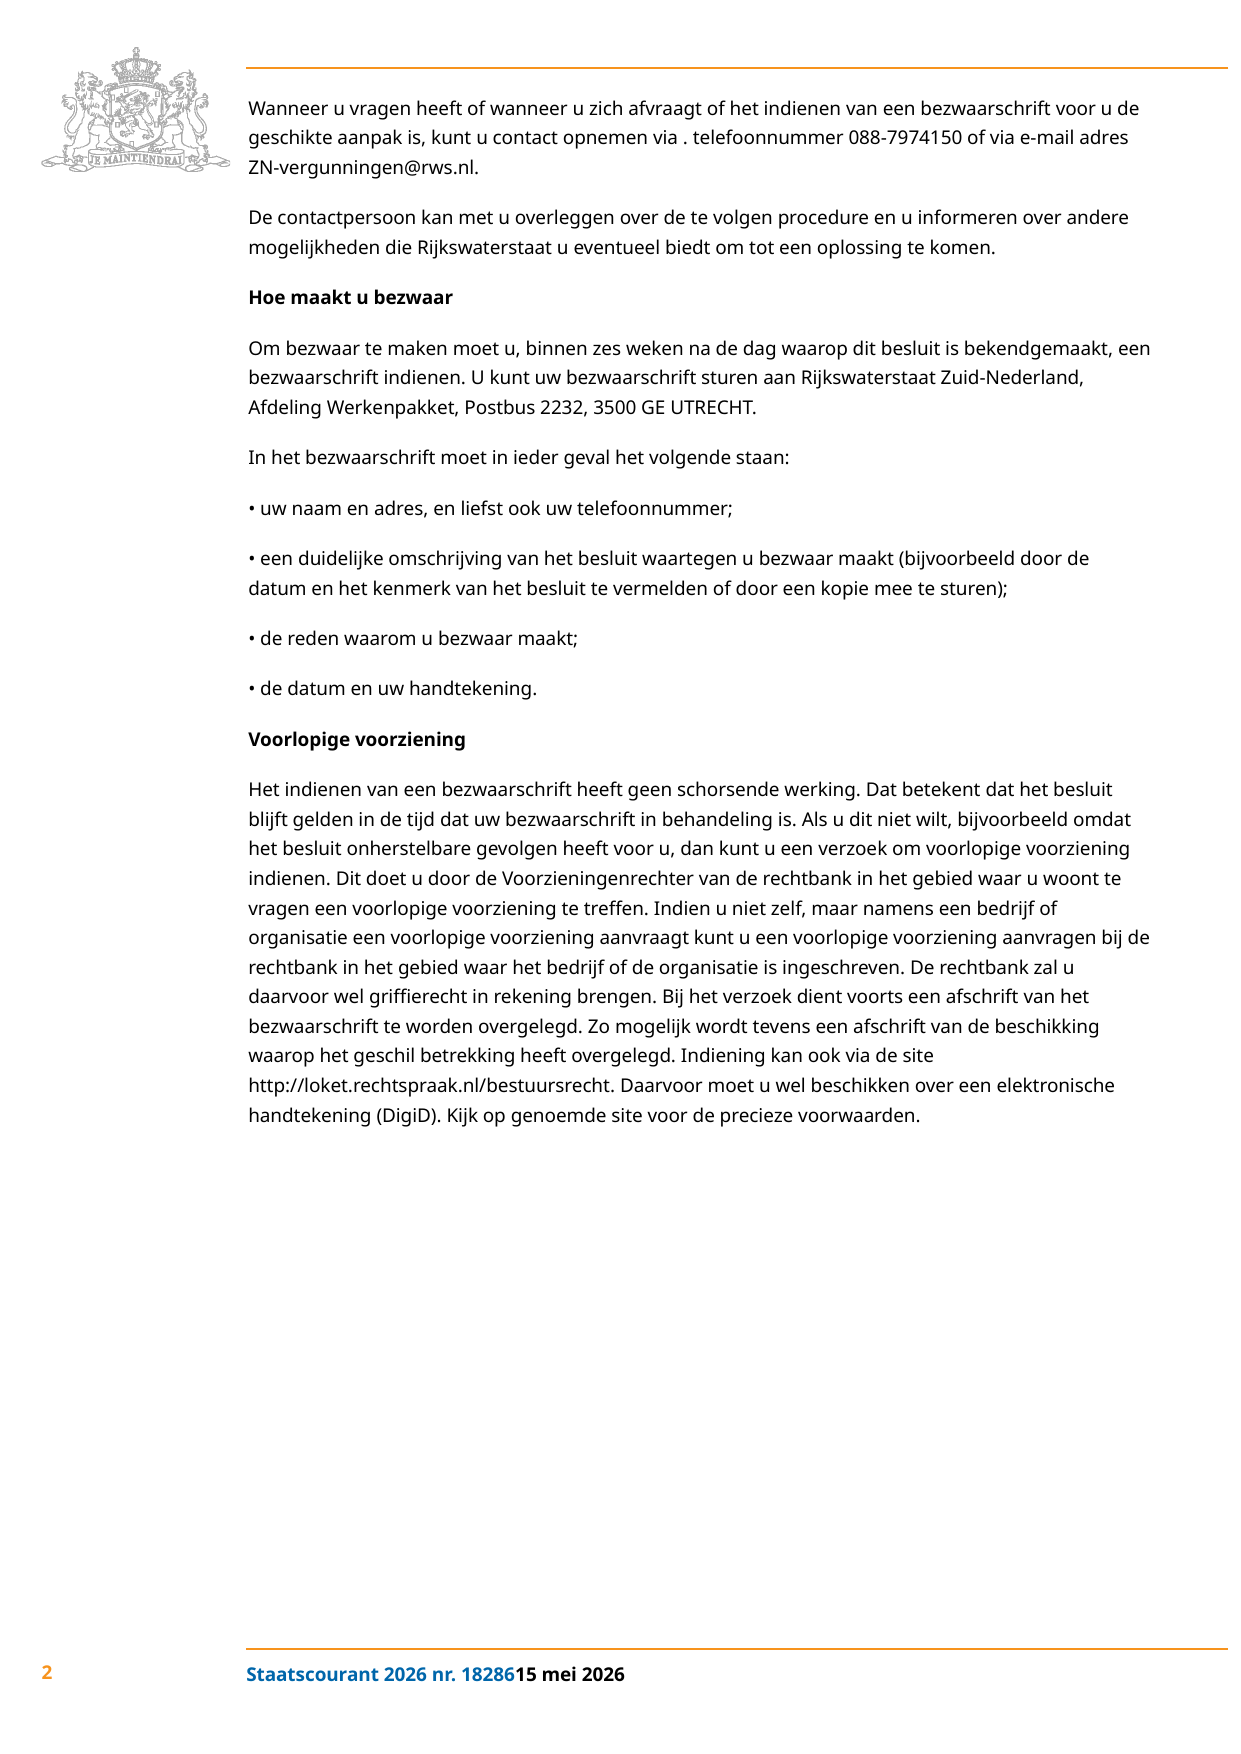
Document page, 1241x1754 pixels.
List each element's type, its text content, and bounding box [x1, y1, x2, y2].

text De contactpersoon kan met u overleggen over de te volgen procedure en u informeren over andere mogelijkheden die Rijkswaterstaat u eventueel biedt om tot een oplossing te komen. [248, 204, 1152, 260]
picture [41, 47, 231, 172]
text In het bezwaarschrift moet in ieder geval het volgende staan: [248, 444, 1152, 470]
text • een duidelijke omschrijving van het besluit waartegen u bezwaar maakt (bijvoorbeeld door de datum en het kenmerk van het besluit te vermelden of door een kopie mee te sturen); [248, 545, 1152, 601]
text Het indienen van een bezwaarschrift heeft geen schorsende werking. Dat betekent dat het besluit blijft gelden in de tijd dat uw bezwaarschrift in behandeling is. Als u dit niet wilt, bijvoorbeeld omdat het besluit onherstelbare gevolgen heeft voor u, dan kunt u een verzoek om voorlopige voorziening indienen. Dit doet u door de Voorzieningenrechter van de rechtbank in het gebied waar u woont te vragen een voorlopige voorziening te treffen. Indien u niet zelf, maar namens een bedrijf of organisatie een voorlopige voorziening aanvraagt kunt u een voorlopige voorziening aanvragen bij de rechtbank in het gebied waar het bedrijf of de organisatie is ingeschreven. De rechtbank zal u daarvoor wel griffierecht in rekening brengen. Bij het verzoek dient voorts een afschrift van het bezwaarschrift te worden overgelegd. Zo mogelijk wordt tevens een afschrift van de beschikking waarop het geschil betrekking heeft overgelegd. Indiening kan ook via de site http://loket.rechtspraak.nl/bestuursrecht. Daarvoor moet u wel beschikken over een elektronische handtekening (DigiD). Kijk op genoemde site voor de precieze voorwaarden. [248, 776, 1152, 1128]
text • de datum en uw handtekening. [248, 676, 1152, 701]
text • de reden waarom u bezwaar maakt; [248, 625, 1152, 651]
text Hoe maakt u bezwaar [248, 284, 1152, 310]
text • uw naam en adres, en liefst ook uw telefoonnummer; [248, 495, 1152, 521]
text Wanneer u vragen heeft of wanneer u zich afvraagt of het indienen van een bezwaarschrift voor u de geschikte aanpak is, kunt u contact opnemen via . telefoonnummer 088-7974150 of via e-mail adres ZN-vergunningen@rws.nl. [248, 95, 1152, 180]
text Voorlopige voorziening [248, 726, 1152, 752]
text Om bezwaar te maken moet u, binnen zes weken na de dag waarop dit besluit is bekendgemaakt, een bezwaarschrift indienen. U kunt uw bezwaarschrift sturen aan Rijkswaterstaat Zuid-Nederland, Afdeling Werkenpakket, Postbus 2232, 3500 GE UTRECHT. [248, 335, 1152, 420]
